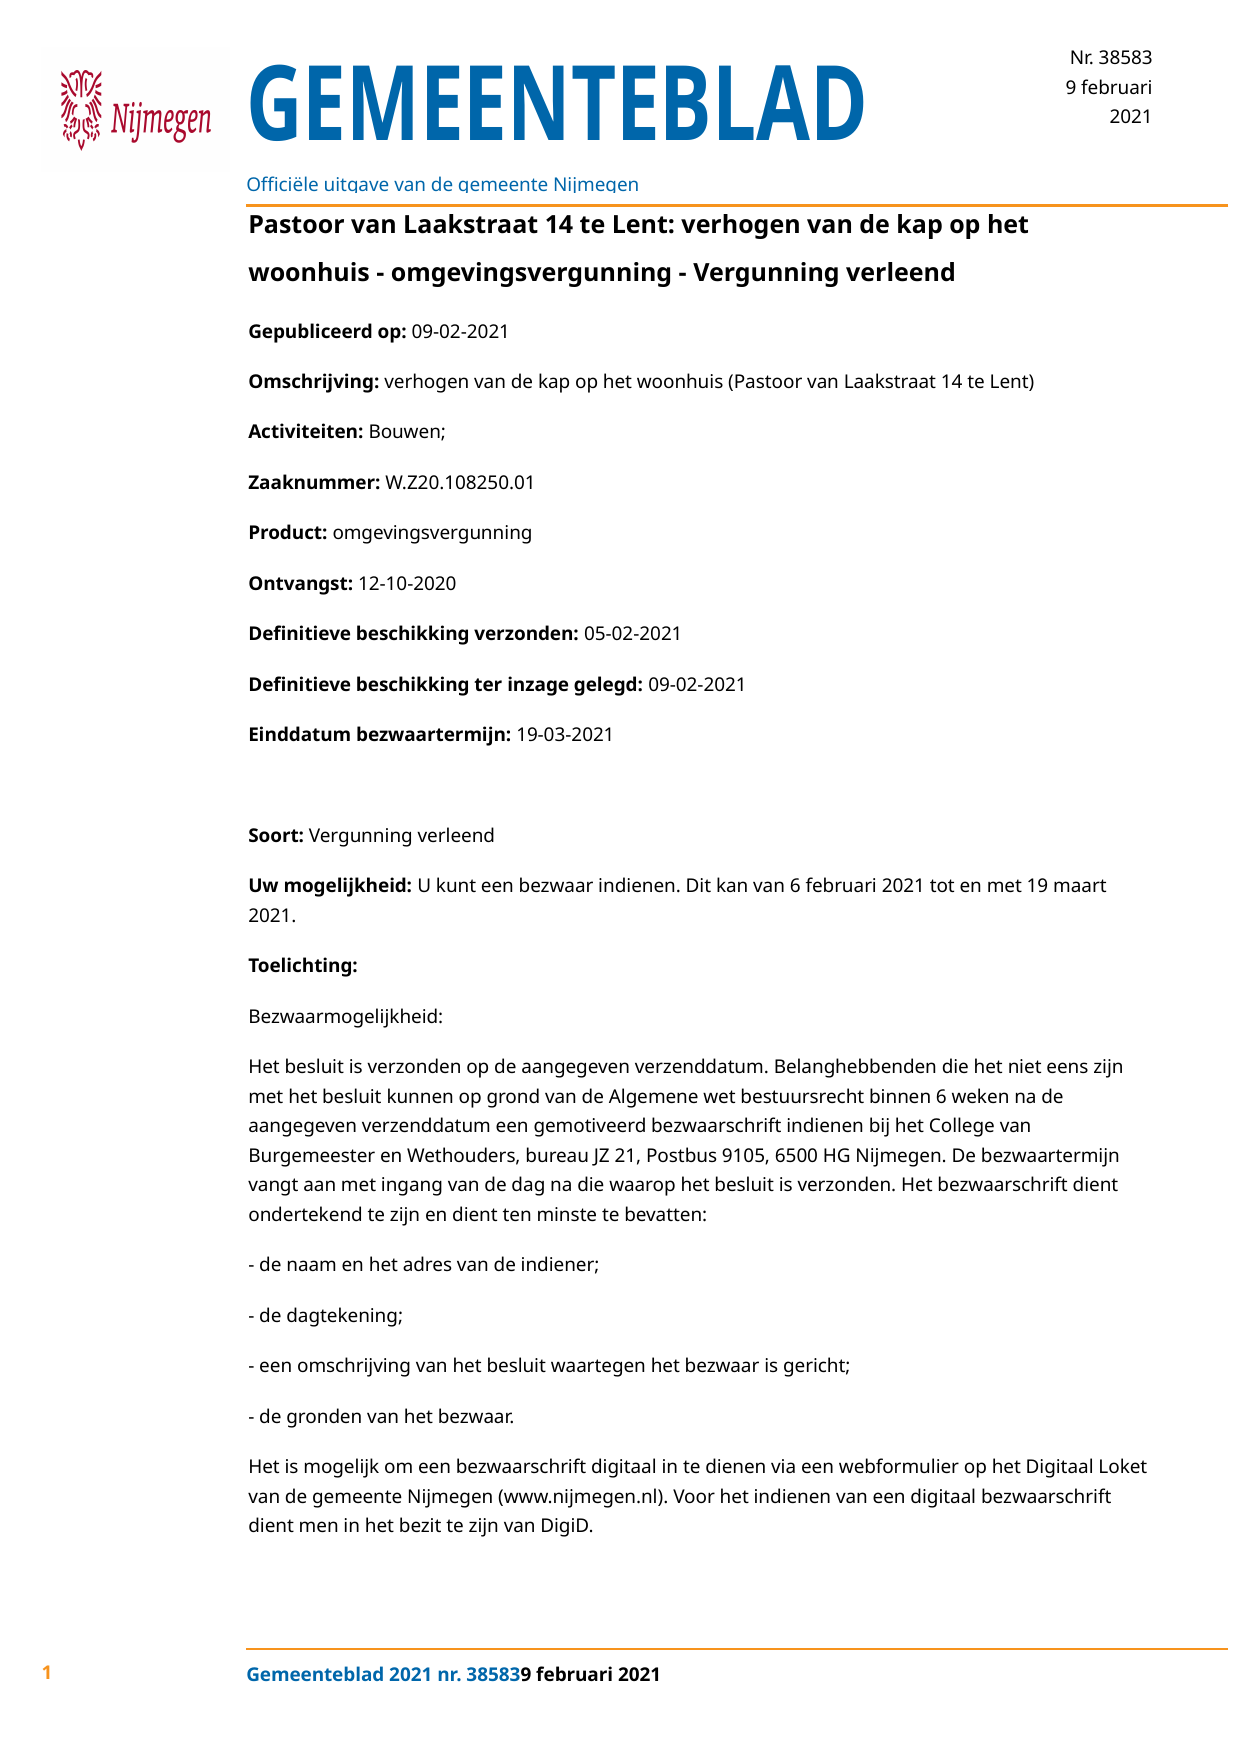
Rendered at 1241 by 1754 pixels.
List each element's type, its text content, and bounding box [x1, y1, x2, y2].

text Definitieve beschikking verzonden: 05-02-2021 [248, 620, 1152, 646]
text - de dagtekening; [248, 1302, 1152, 1328]
text Het is mogelijk om een bezwaarschrift digitaal in te dienen via een webformulier op het Digitaal Loket van de gemeente Nijmegen (www.nijmegen.nl). Voor het indienen van een digitaal bezwaarschrift dient men in het bezit te zijn van DigiD. [248, 1453, 1152, 1538]
text Definitieve beschikking ter inzage gelegd: 09-02-2021 [248, 671, 1152, 697]
text Bezwaarmogelijkheid: [248, 1003, 1152, 1029]
text Het besluit is verzonden op de aangegeven verzenddatum. Belanghebbenden die het niet eens zijn met het besluit kunnen op grond van de Algemene wet bestuursrecht binnen 6 weken na de aangegeven verzenddatum een gemotiveerd bezwaarschrift indienen bij het College van Burgemeester en Wethouders, bureau JZ 21, Postbus 9105, 6500 HG Nijmegen. De bezwaartermijn vangt aan met ingang van de dag na die waarop het besluit is verzonden. Het bezwaarschrift dient ondertekend te zijn en dient ten minste te bevatten: [248, 1053, 1152, 1227]
text Omschrijving: verhogen van de kap op het woonhuis (Pastoor van Laakstraat 14 te Lent) [248, 368, 1152, 394]
text Zaaknummer: W.Z20.108250.01 [248, 469, 1152, 495]
picture [41, 47, 231, 172]
text Gepubliceerd op: 09-02-2021 [248, 318, 1152, 344]
text Pastoor van Laakstraat 14 te Lent: verhogen van de kap op het woonhuis - omgevingsvergunning - Vergunning verleend [248, 207, 1152, 288]
text Activiteiten: Bouwen; [248, 419, 1152, 444]
text Einddatum bezwaartermijn: 19-03-2021 [248, 721, 1152, 747]
text - een omschrijving van het besluit waartegen het bezwaar is gericht; [248, 1352, 1152, 1378]
text Product: omgevingsvergunning [248, 519, 1152, 545]
text Toelichting: [248, 952, 1152, 978]
text Ontvangst: 12-10-2020 [248, 570, 1152, 596]
text Soort: Vergunning verleend [248, 822, 1152, 848]
text Uw mogelijkheid: U kunt een bezwaar indienen. Dit kan van 6 februari 2021 tot en met 19 maart 2021. [248, 872, 1152, 928]
text - de gronden van het bezwaar. [248, 1403, 1152, 1429]
text - de naam en het adres van de indiener; [248, 1252, 1152, 1277]
